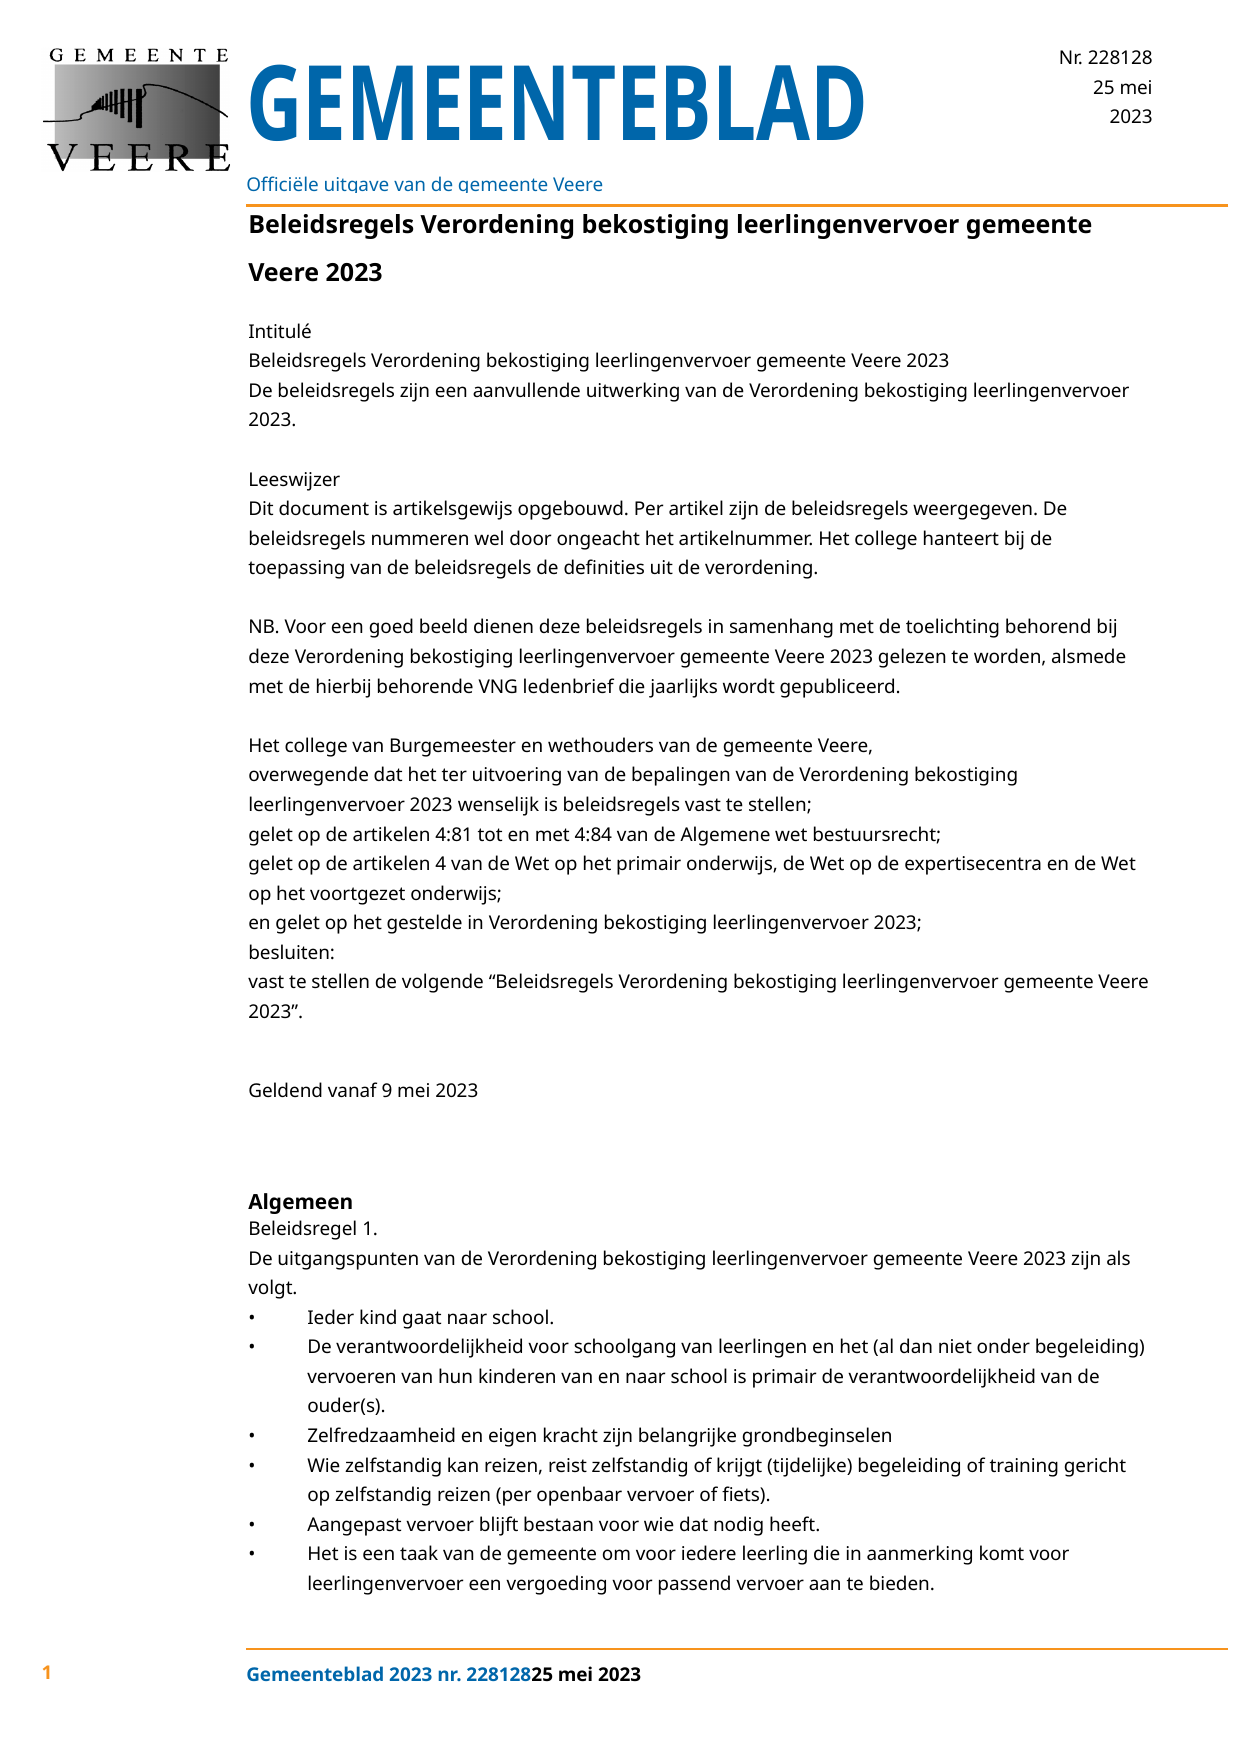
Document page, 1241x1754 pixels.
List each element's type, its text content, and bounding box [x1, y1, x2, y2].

text Intitulé [248, 318, 1152, 344]
text overwegende dat het ter uitvoering van de bepalingen van de Verordening bekostiging [248, 762, 1152, 787]
text en gelet op het gestelde in Verordening bekostiging leerlingenvervoer 2023; [248, 909, 1152, 935]
text besluiten: [248, 939, 1152, 965]
text De uitgangspunten van de Verordening bekostiging leerlingenvervoer gemeente Veere 2023 zijn als volgt. [248, 1245, 1152, 1300]
text vast te stellen de volgende “Beleidsregels Verordening bekostiging leerlingenvervoer gemeente Veere 2023”. [248, 969, 1152, 1024]
list Zelfredzaamheid en eigen kracht zijn belangrijke grondbeginselen [248, 1422, 1152, 1448]
text Geldend vanaf 9 mei 2023 [248, 1077, 1152, 1103]
text gelet op de artikelen 4:81 tot en met 4:84 van de Algemene wet bestuursrecht; [248, 821, 1152, 847]
list Aangepast vervoer blijft bestaan voor wie dat nodig heeft. [248, 1511, 1152, 1537]
picture [41, 47, 231, 172]
text Dit document is artikelsgewijs opgebouwd. Per artikel zijn de beleidsregels weergegeven. De beleidsregels nummeren wel door ongeacht het artikelnummer. Het college hanteert bij de toepassing van de beleidsregels de definities uit de verordening. [248, 495, 1152, 580]
text De beleidsregels zijn een aanvullende uitwerking van de Verordening bekostiging leerlingenvervoer 2023. [248, 377, 1152, 432]
list Het is een taak van de gemeente om voor iedere leerling die in aanmerking komt voor leerlingenvervoer een vergoeding voor passend vervoer aan te bieden. [248, 1541, 1152, 1596]
list Wie zelfstandig kan reizen, reist zelfstandig of krijgt (tijdelijke) begeleiding of training gericht op zelfstandig reizen (per openbaar vervoer of fiets). [248, 1452, 1152, 1507]
text Het college van Burgemeester en wethouders van de gemeente Veere, [248, 732, 1152, 758]
text Beleidsregels Verordening bekostiging leerlingenvervoer gemeente Veere 2023 [248, 207, 1152, 288]
text leerlingenvervoer 2023 wenselijk is beleidsregels vast te stellen; [248, 791, 1152, 817]
text NB. Voor een goed beeld dienen deze beleidsregels in samenhang met de toelichting behorend bij deze Verordening bekostiging leerlingenvervoer gemeente Veere 2023 gelezen te worden, alsmede met de hierbij behorende VNG ledenbrief die jaarlijks wordt gepubliceerd. [248, 614, 1152, 699]
text Algemeen [248, 1187, 1152, 1215]
text Beleidsregels Verordening bekostiging leerlingenvervoer gemeente Veere 2023 [248, 347, 1152, 373]
text gelet op de artikelen 4 van de Wet op het primair onderwijs, de Wet op de expertisecentra en de Wet op het voortgezet onderwijs; [248, 850, 1152, 906]
list De verantwoordelijkheid voor schoolgang van leerlingen en het (al dan niet onder begeleiding) vervoeren van hun kinderen van en naar school is primair de verantwoordelijkheid van de ouder(s). [248, 1333, 1152, 1418]
text Leeswijzer [248, 466, 1152, 492]
text Beleidsregel 1. [248, 1215, 1152, 1241]
list Ieder kind gaat naar school. [248, 1304, 1152, 1330]
